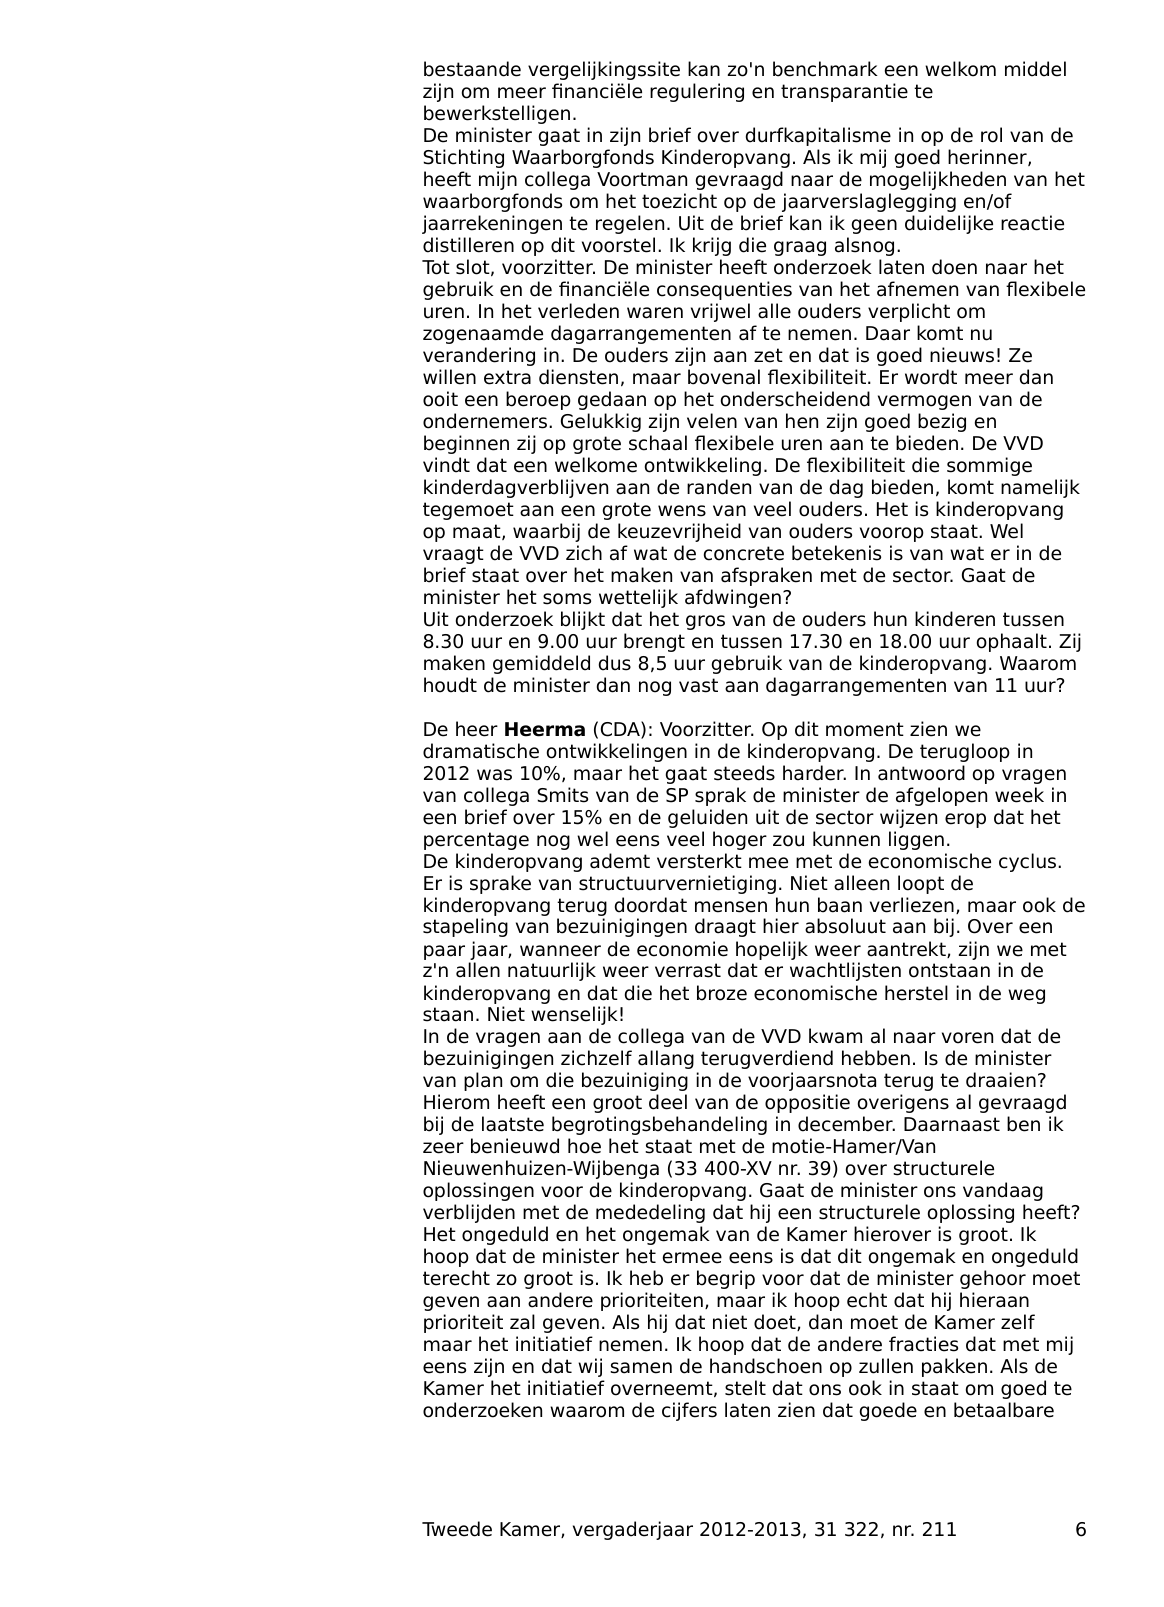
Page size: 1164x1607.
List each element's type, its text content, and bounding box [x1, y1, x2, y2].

text De kinderopvang ademt versterkt mee met de economische cyclus. Er is sprake van structuurvernietiging. Niet alleen loopt de kinderopvang terug doordat mensen hun baan verliezen, maar ook de stapeling van bezuinigingen draagt hier absoluut aan bij. Over een paar jaar, wanneer de economie hopelijk weer aantrekt, zijn we met z'n allen natuurlijk weer verrast dat er wachtlijsten ontstaan in de kinderopvang en dat die het broze economische herstel in de weg staan. Niet wenselijk! [422, 851, 1087, 1026]
text Uit onderzoek blijkt dat het gros van de ouders hun kinderen tussen 8.30 uur en 9.00 uur brengt en tussen 17.30 en 18.00 uur ophaalt. Zij maken gemiddeld dus 8,5 uur gebruik van de kinderopvang. Waarom houdt de minister dan nog vast aan dagarrangementen van 11 uur? [422, 608, 1087, 696]
text bestaande vergelijkingssite kan zo'n benchmark een welkom middel zijn om meer financiële regulering en transparantie te bewerkstelligen. [422, 59, 1087, 125]
text In de vragen aan de collega van de VVD kwam al naar voren dat de bezuinigingen zichzelf allang terugverdiend hebben. Is de minister van plan om die bezuiniging in de voorjaarsnota terug te draaien? Hierom heeft een groot deel van de oppositie overigens al gevraagd bij de laatste begrotingsbehandeling in december. Daarnaast ben ik zeer benieuwd hoe het staat met de motie-Hamer/Van Nieuwenhuizen-Wijbenga (33 400-XV nr. 39) over structurele oplossingen voor de kinderopvang. Gaat de minister ons vandaag verblijden met de mededeling dat hij een structurele oplossing heeft? Het ongeduld en het ongemak van de Kamer hierover is groot. Ik hoop dat de minister het ermee eens is dat dit ongemak en ongeduld terecht zo groot is. Ik heb er begrip voor dat de minister gehoor moet geven aan andere prioriteiten, maar ik hoop echt dat hij hieraan prioriteit zal geven. Als hij dat niet doet, dan moet de Kamer zelf maar het initiatief nemen. Ik hoop dat de andere fracties dat met mij eens zijn en dat wij samen de handschoen op zullen pakken. Als de Kamer het initiatief overneemt, stelt dat ons ook in staat om goed te onderzoeken waarom de cijfers laten zien dat goede en betaalbare [422, 1026, 1087, 1422]
text De minister gaat in zijn brief over durfkapitalisme in op de rol van de Stichting Waarborgfonds Kinderopvang. Als ik mij goed herinner, heeft mijn collega Voortman gevraagd naar de mogelijkheden van het waarborgfonds om het toezicht op de jaarverslaglegging en/of jaarrekeningen te regelen. Uit de brief kan ik geen duidelijke reactie distilleren op dit voorstel. Ik krijg die graag alsnog. [422, 125, 1087, 257]
text De heer Heerma (CDA): Voorzitter. Op dit moment zien we dramatische ontwikkelingen in de kinderopvang. De terugloop in 2012 was 10%, maar het gaat steeds harder. In antwoord op vragen van collega Smits van de SP sprak de minister de afgelopen week in een brief over 15% en de geluiden uit de sector wijzen erop dat het percentage nog wel eens veel hoger zou kunnen liggen. [422, 719, 1087, 851]
text Tot slot, voorzitter. De minister heeft onderzoek laten doen naar het gebruik en de financiële consequenties van het afnemen van flexibele uren. In het verleden waren vrijwel alle ouders verplicht om zogenaamde dagarrangementen af te nemen. Daar komt nu verandering in. De ouders zijn aan zet en dat is goed nieuws! Ze willen extra diensten, maar bovenal flexibiliteit. Er wordt meer dan ooit een beroep gedaan op het onderscheidend vermogen van de ondernemers. Gelukkig zijn velen van hen zijn goed bezig en beginnen zij op grote schaal flexibele uren aan te bieden. De VVD vindt dat een welkome ontwikkeling. De flexibiliteit die sommige kinderdagverblijven aan de randen van de dag bieden, komt namelijk tegemoet aan een grote wens van veel ouders. Het is kinderopvang op maat, waarbij de keuzevrijheid van ouders voorop staat. Wel vraagt de VVD zich af wat de concrete betekenis is van wat er in de brief staat over het maken van afspraken met de sector. Gaat de minister het soms wettelijk afdwingen? [422, 257, 1087, 608]
